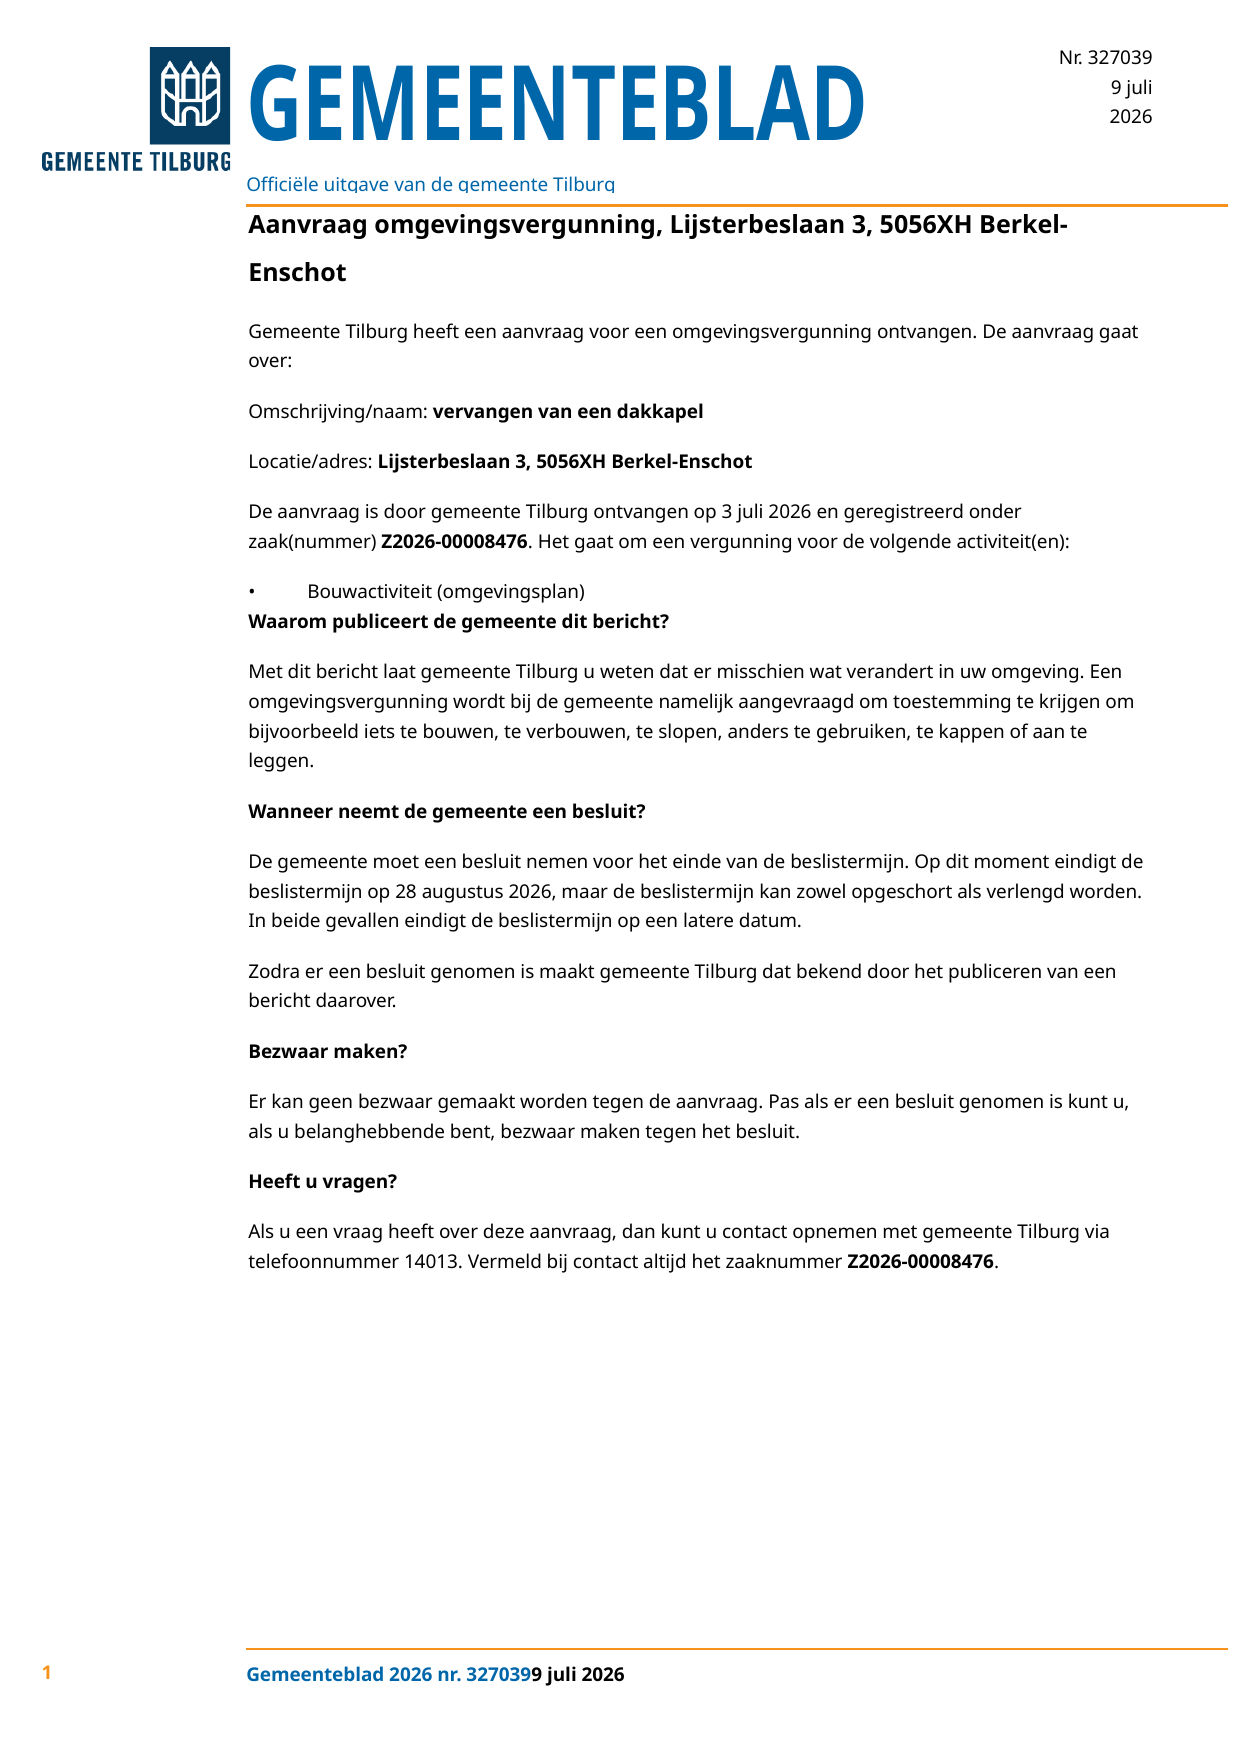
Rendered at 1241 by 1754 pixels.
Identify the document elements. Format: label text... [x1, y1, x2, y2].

text Zodra er een besluit genomen is maakt gemeente Tilburg dat bekend door het publiceren van een bericht daarover. [248, 958, 1152, 1013]
text Bezwaar maken? [248, 1038, 1152, 1064]
text Aanvraag omgevingsvergunning, Lijsterbeslaan 3, 5056XH Berkel-Enschot [248, 207, 1152, 288]
text Als u een vraag heeft over deze aanvraag, dan kunt u contact opnemen met gemeente Tilburg via telefoonnummer 14013. Vermeld bij contact altijd het zaaknummer Z2026-00008476. [248, 1219, 1152, 1274]
text Wanneer neemt de gemeente een besluit? [248, 798, 1152, 824]
text De gemeente moet een besluit nemen voor het einde van de beslistermijn. Op dit moment eindigt de beslistermijn op 28 augustus 2026, maar de beslistermijn kan zowel opgeschort als verlengd worden. In beide gevallen eindigt de beslistermijn op een latere datum. [248, 848, 1152, 933]
picture [41, 47, 231, 172]
text Heeft u vragen? [248, 1168, 1152, 1194]
text Waarom publiceert de gemeente dit bericht? [248, 608, 1152, 634]
text Omschrijving/naam: vervangen van een dakkapel [248, 398, 1152, 424]
text Met dit bericht laat gemeente Tilburg u weten dat er misschien wat verandert in uw omgeving. Een omgevingsvergunning wordt bij de gemeente namelijk aangevraagd om toestemming te krijgen om bijvoorbeeld iets te bouwen, te verbouwen, te slopen, anders te gebruiken, te kappen of aan te leggen. [248, 659, 1152, 773]
list Bouwactiviteit (omgevingsplan) [248, 579, 1152, 604]
text Er kan geen bezwaar gemaakt worden tegen de aanvraag. Pas als er een besluit genomen is kunt u, als u belanghebbende bent, bezwaar maken tegen het besluit. [248, 1088, 1152, 1144]
text Locatie/adres: Lijsterbeslaan 3, 5056XH Berkel-Enschot [248, 448, 1152, 474]
text Gemeente Tilburg heeft een aanvraag voor een omgevingsvergunning ontvangen. De aanvraag gaat over: [248, 318, 1152, 373]
text De aanvraag is door gemeente Tilburg ontvangen op 3 juli 2026 en geregistreerd onder zaak(nummer) Z2026-00008476. Het gaat om een vergunning voor de volgende activiteit(en): [248, 499, 1152, 554]
